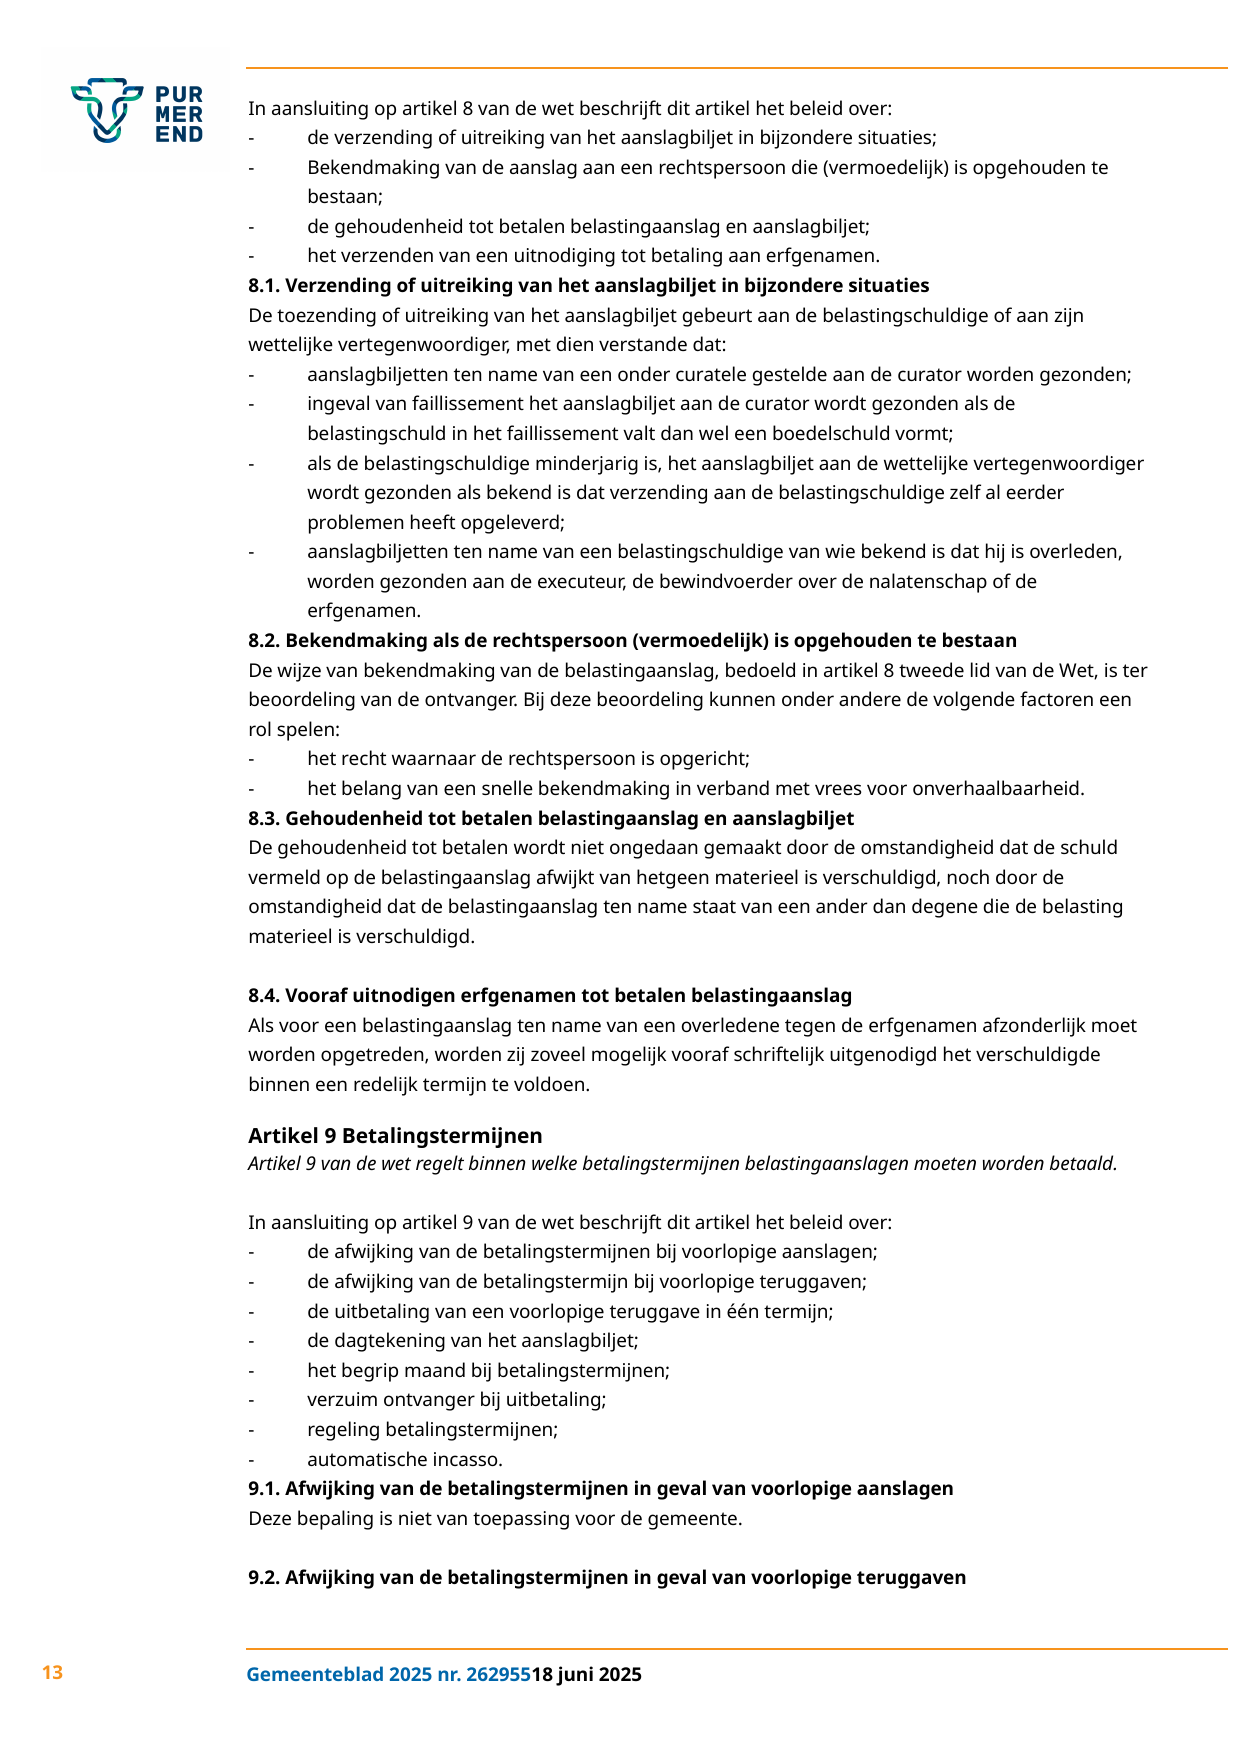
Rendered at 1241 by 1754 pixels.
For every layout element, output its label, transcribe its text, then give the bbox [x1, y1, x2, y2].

text 8.2. Bekendmaking als de rechtspersoon (vermoedelijk) is opgehouden te bestaan [248, 627, 1152, 653]
list aanslagbiljetten ten name van een onder curatele gestelde aan de curator worden gezonden; [248, 361, 1152, 387]
text 8.1. Verzending of uitreiking van het aanslagbiljet in bijzondere situaties [248, 272, 1152, 298]
list automatische incasso. [248, 1446, 1152, 1471]
text Deze bepaling is niet van toepassing voor de gemeente. [248, 1505, 1152, 1531]
text Artikel 9 Betalingstermijnen [248, 1121, 1152, 1150]
list de verzending of uitreiking van het aanslagbiljet in bijzondere situaties; [248, 124, 1152, 150]
list het begrip maand bij betalingstermijnen; [248, 1357, 1152, 1383]
picture [41, 47, 231, 172]
list het verzenden van een uitnodiging tot betaling aan erfgenamen. [248, 243, 1152, 268]
list de uitbetaling van een voorlopige teruggave in één termijn; [248, 1298, 1152, 1323]
text 9.1. Afwijking van de betalingstermijnen in geval van voorlopige aanslagen [248, 1475, 1152, 1501]
text Als voor een belastingaanslag ten name van een overledene tegen de erfgenamen afzonderlijk moet worden opgetreden, worden zij zoveel mogelijk vooraf schriftelijk uitgenodigd het verschuldigde binnen een redelijk termijn te voldoen. [248, 1012, 1152, 1097]
text 9.2. Afwijking van de betalingstermijnen in geval van voorlopige teruggaven [248, 1564, 1152, 1590]
list regeling betalingstermijnen; [248, 1416, 1152, 1442]
text De toezending of uitreiking van het aanslagbiljet gebeurt aan de belastingschuldige of aan zijn wettelijke vertegenwoordiger, met dien verstande dat: [248, 302, 1152, 357]
text De wijze van bekendmaking van de belastingaanslag, bedoeld in artikel 8 tweede lid van de Wet, is ter beoordeling van de ontvanger. Bij deze beoordeling kunnen onder andere de volgende factoren een rol spelen: [248, 657, 1152, 742]
text In aansluiting op artikel 9 van de wet beschrijft dit artikel het beleid over: [248, 1209, 1152, 1235]
text De gehoudenheid tot betalen wordt niet ongedaan gemaakt door de omstandigheid dat de schuld vermeld op de belastingaanslag afwijkt van hetgeen materieel is verschuldigd, noch door de omstandigheid dat de belastingaanslag ten name staat van een ander dan degene die de belasting materieel is verschuldigd. [248, 834, 1152, 949]
list het recht waarnaar de rechtspersoon is opgericht; [248, 746, 1152, 771]
text 8.3. Gehoudenheid tot betalen belastingaanslag en aanslagbiljet [248, 805, 1152, 831]
text Artikel 9 van de wet regelt binnen welke betalingstermijnen belastingaanslagen moeten worden betaald. [248, 1150, 1152, 1176]
list het belang van een snelle bekendmaking in verband met vrees voor onverhaalbaarheid. [248, 775, 1152, 801]
list de dagtekening van het aanslagbiljet; [248, 1327, 1152, 1353]
list de afwijking van de betalingstermijn bij voorlopige teruggaven; [248, 1268, 1152, 1294]
text 8.4. Vooraf uitnodigen erfgenamen tot betalen belastingaanslag [248, 982, 1152, 1008]
list de gehoudenheid tot betalen belastingaanslag en aanslagbiljet; [248, 213, 1152, 239]
list verzuim ontvanger bij uitbetaling; [248, 1387, 1152, 1412]
list Bekendmaking van de aanslag aan een rechtspersoon die (vermoedelijk) is opgehouden te bestaan; [248, 154, 1152, 209]
list ingeval van faillissement het aanslagbiljet aan de curator wordt gezonden als de belastingschuld in het faillissement valt dan wel een boedelschuld vormt; [248, 391, 1152, 446]
list de afwijking van de betalingstermijnen bij voorlopige aanslagen; [248, 1239, 1152, 1264]
list als de belastingschuldige minderjarig is, het aanslagbiljet aan de wettelijke vertegenwoordiger wordt gezonden als bekend is dat verzending aan de belastingschuldige zelf al eerder problemen heeft opgeleverd; [248, 450, 1152, 535]
text In aansluiting op artikel 8 van de wet beschrijft dit artikel het beleid over: [248, 95, 1152, 121]
list aanslagbiljetten ten name van een belastingschuldige van wie bekend is dat hij is overleden, worden gezonden aan de executeur, de bewindvoerder over de nalatenschap of de erfgenamen. [248, 538, 1152, 623]
